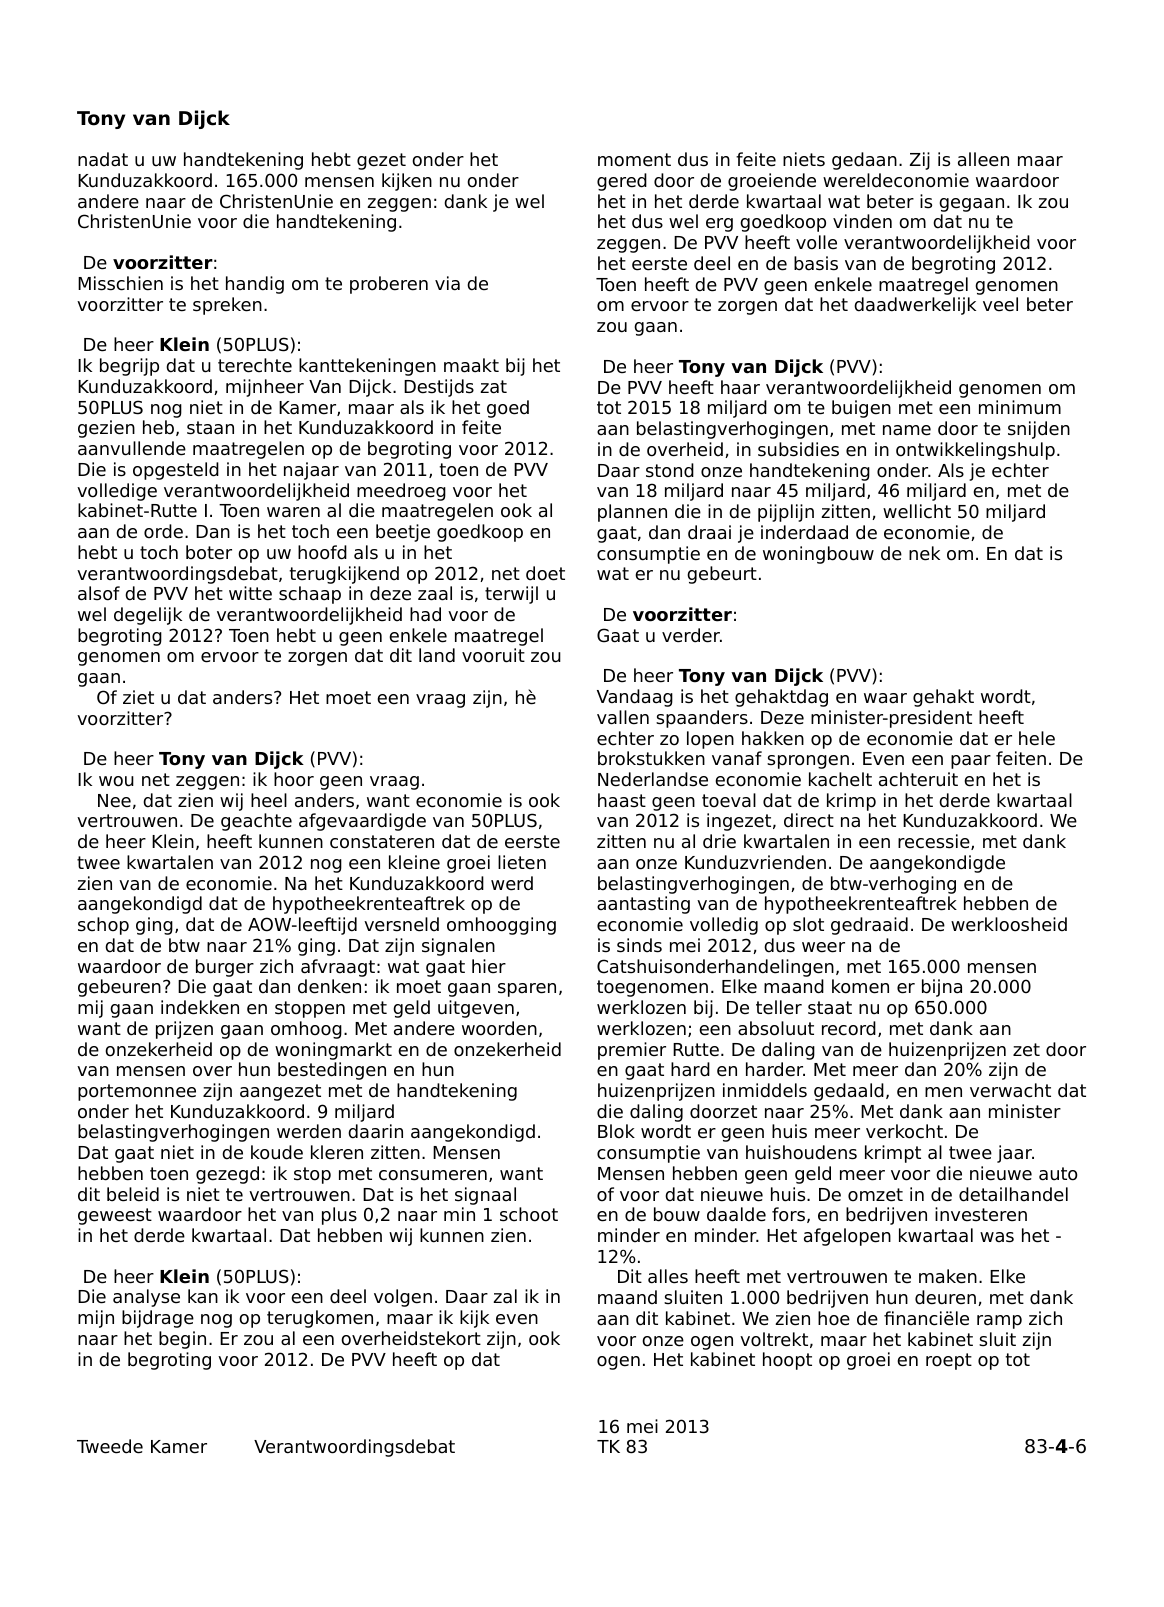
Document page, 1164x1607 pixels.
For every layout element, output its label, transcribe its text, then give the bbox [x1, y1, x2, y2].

text Misschien is het handig om te proberen via de voorzitter te spreken. [77, 274, 567, 315]
text Vandaag is het gehaktdag en waar gehakt wordt, vallen spaanders. Deze minister-president heeft echter zo lopen hakken op de economie dat er hele brokstukken vanaf sprongen. Even een paar feiten. De Nederlandse economie kachelt achteruit en het is haast geen toeval dat de krimp in het derde kwartaal van 2012 is ingezet, direct na het Kunduzakkoord. We zitten nu al drie kwartalen in een recessie, met dank aan onze Kunduzvrienden. De aangekondigde belastingverhogingen, de btw-verhoging en de aantasting van de hypotheekrenteaftrek hebben de economie volledig op slot gedraaid. De werkloosheid is sinds mei 2012, dus weer na de Catshuisonderhandelingen, met 165.000 mensen toegenomen. Elke maand komen er bijna 20.000 werklozen bij. De teller staat nu op 650.000 werklozen; een absoluut record, met dank aan premier Rutte. De daling van de huizenprijzen zet door en gaat hard en harder. Met meer dan 20% zijn de huizenprijzen inmiddels gedaald, en men verwacht dat die daling doorzet naar 25%. Met dank aan minister Blok wordt er geen huis meer verkocht. De consumptie van huishoudens krimpt al twee jaar. Mensen hebben geen geld meer voor die nieuwe auto of voor dat nieuwe huis. De omzet in de detailhandel en de bouw daalde fors, en bedrijven investeren minder en minder. Het afgelopen kwartaal was het -12%. [596, 687, 1087, 1267]
text De heer Tony van Dijck (PVV): [596, 666, 1087, 687]
text De voorzitter: [596, 605, 1087, 626]
text Of ziet u dat anders? Het moet een vraag zijn, hè voorzitter? [77, 688, 567, 729]
text De heer Tony van Dijck (PVV): [596, 357, 1087, 377]
text Nee, dat zien wij heel anders, want economie is ook vertrouwen. De geachte afgevaardigde van 50PLUS, de heer Klein, heeft kunnen constateren dat de eerste twee kwartalen van 2012 nog een kleine groei lieten zien van de economie. Na het Kunduzakkoord werd aangekondigd dat de hypotheekrenteaftrek op de schop ging, dat de AOW-leeftijd versneld omhoogging en dat de btw naar 21% ging. Dat zijn signalen waardoor de burger zich afvraagt: wat gaat hier gebeuren? Die gaat dan denken: ik moet gaan sparen, mij gaan indekken en stoppen met geld uitgeven, want de prijzen gaan omhoog. Met andere woorden, de onzekerheid op de woningmarkt en de onzekerheid van mensen over hun bestedingen en hun portemonnee zijn aangezet met de handtekening onder het Kunduzakkoord. 9 miljard belastingverhogingen werden daarin aangekondigd. Dat gaat niet in de koude kleren zitten. Mensen hebben toen gezegd: ik stop met consumeren, want dit beleid is niet te vertrouwen. Dat is het signaal geweest waardoor het van plus 0,2 naar min 1 schoot in het derde kwartaal. Dat hebben wij kunnen zien. [77, 791, 567, 1247]
text moment dus in feite niets gedaan. Zij is alleen maar gered door de groeiende wereldeconomie waardoor het in het derde kwartaal wat beter is gegaan. Ik zou het dus wel erg goedkoop vinden om dat nu te zeggen. De PVV heeft volle verantwoordelijkheid voor het eerste deel en de basis van de begroting 2012. Toen heeft de PVV geen enkele maatregel genomen om ervoor te zorgen dat het daadwerkelijk veel beter zou gaan. [596, 150, 1087, 337]
text Ik begrijp dat u terechte kanttekeningen maakt bij het Kunduzakkoord, mijnheer Van Dijck. Destijds zat 50PLUS nog niet in de Kamer, maar als ik het goed gezien heb, staan in het Kunduzakkoord in feite aanvullende maatregelen op de begroting voor 2012. Die is opgesteld in het najaar van 2011, toen de PVV volledige verantwoordelijkheid meedroeg voor het kabinet-Rutte I. Toen waren al die maatregelen ook al aan de orde. Dan is het toch een beetje goedkoop en hebt u toch boter op uw hoofd als u in het verantwoordingsdebat, terugkijkend op 2012, net doet alsof de PVV het witte schaap in deze zaal is, terwijl u wel degelijk de verantwoordelijkheid had voor de begroting 2012? Toen hebt u geen enkele maatregel genomen om ervoor te zorgen dat dit land vooruit zou gaan. [77, 356, 567, 688]
text De heer Klein (50PLUS): [77, 335, 567, 356]
text nadat u uw handtekening hebt gezet onder het Kunduzakkoord. 165.000 mensen kijken nu onder andere naar de ChristenUnie en zeggen: dank je wel ChristenUnie voor die handtekening. [77, 150, 567, 233]
text Ik wou net zeggen: ik hoor geen vraag. [77, 770, 567, 791]
text De heer Tony van Dijck (PVV): [77, 749, 567, 770]
text De heer Klein (50PLUS): [77, 1267, 567, 1287]
text De voorzitter: [77, 253, 567, 274]
text Dit alles heeft met vertrouwen te maken. Elke maand sluiten 1.000 bedrijven hun deuren, met dank aan dit kabinet. We zien hoe de financiële ramp zich voor onze ogen voltrekt, maar het kabinet sluit zijn ogen. Het kabinet hoopt op groei en roept op tot [596, 1267, 1087, 1371]
text Gaat u verder. [596, 626, 1087, 646]
text De PVV heeft haar verantwoordelijkheid genomen om tot 2015 18 miljard om te buigen met een minimum aan belastingverhogingen, met name door te snijden in de overheid, in subsidies en in ontwikkelingshulp. Daar stond onze handtekening onder. Als je echter van 18 miljard naar 45 miljard, 46 miljard en, met de plannen die in de pijplijn zitten, wellicht 50 miljard gaat, dan draai je inderdaad de economie, de consumptie en de woningbouw de nek om. En dat is wat er nu gebeurt. [596, 377, 1087, 585]
text Die analyse kan ik voor een deel volgen. Daar zal ik in mijn bijdrage nog op terugkomen, maar ik kijk even naar het begin. Er zou al een overheidstekort zijn, ook in de begroting voor 2012. De PVV heeft op dat [77, 1287, 567, 1370]
